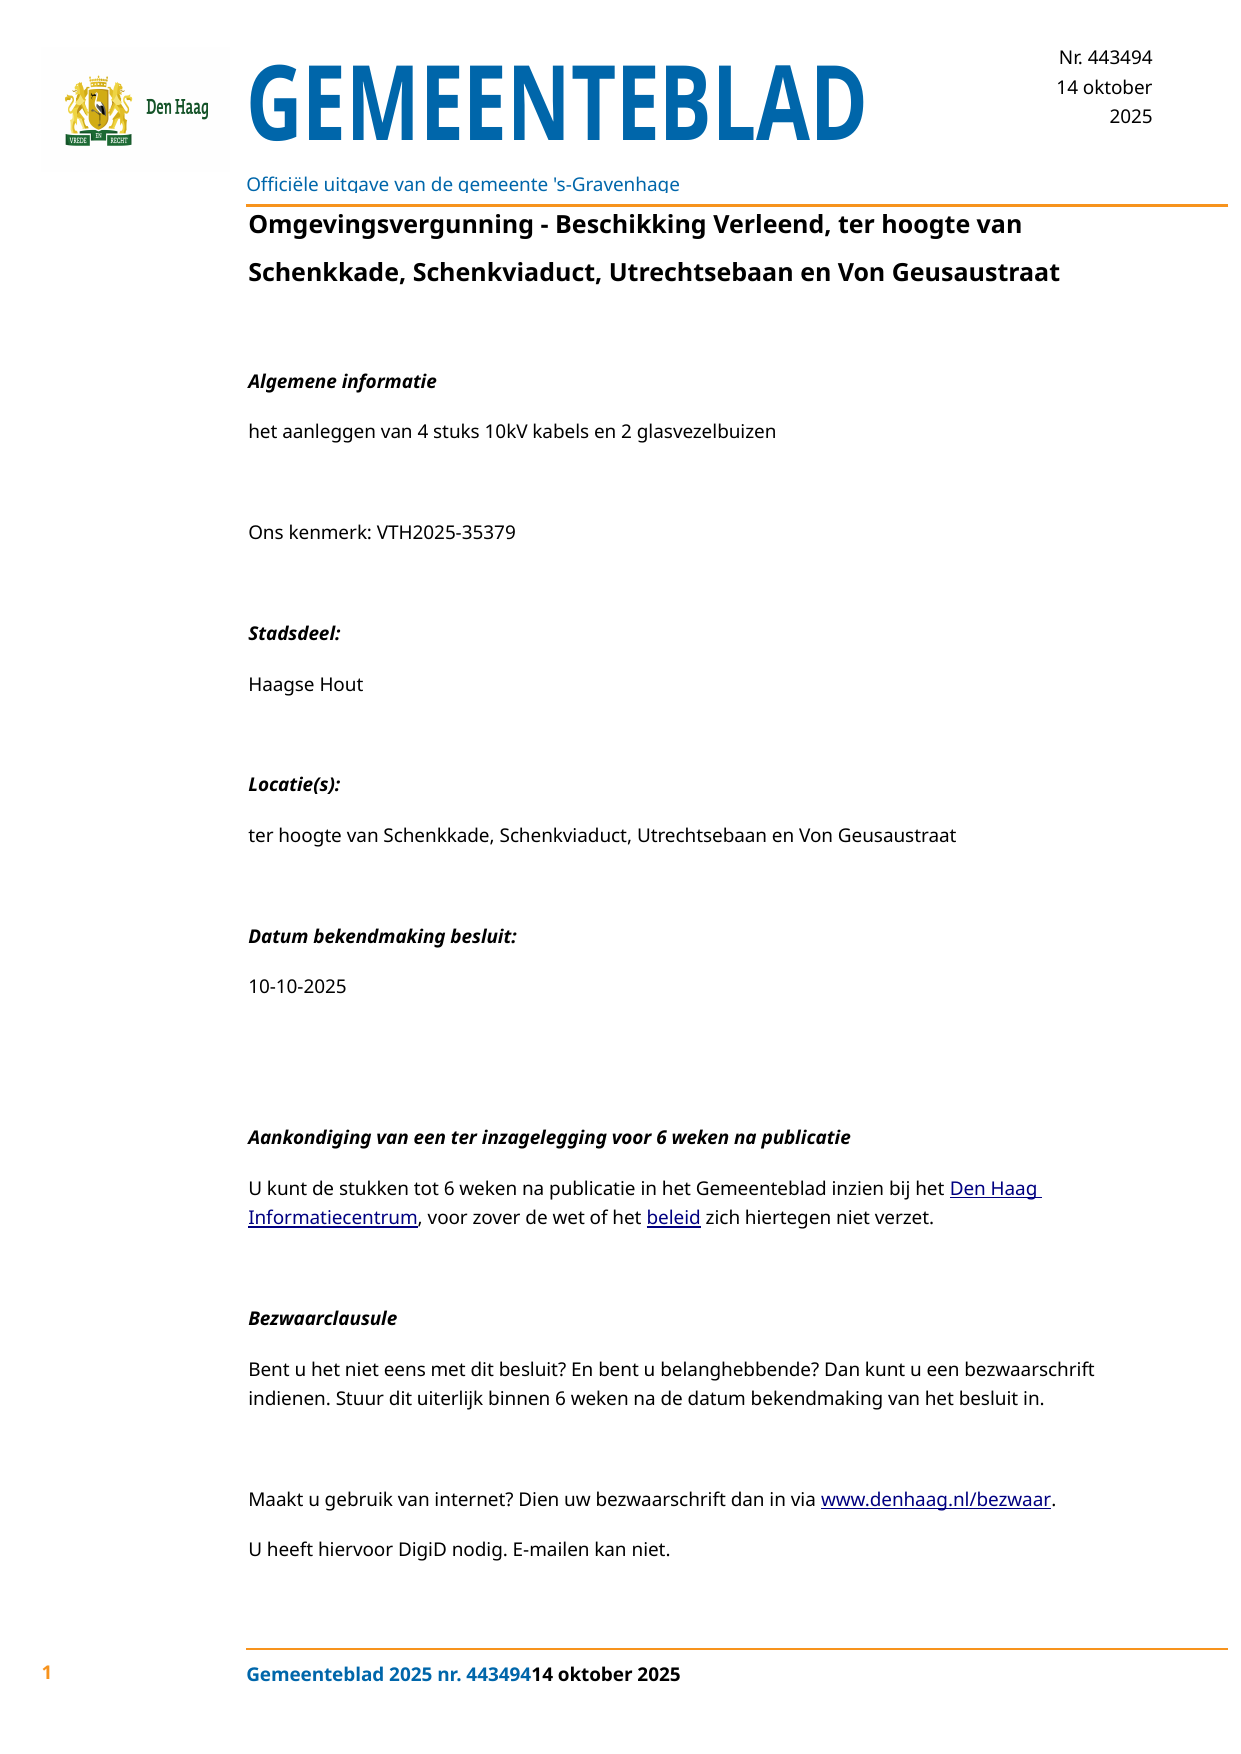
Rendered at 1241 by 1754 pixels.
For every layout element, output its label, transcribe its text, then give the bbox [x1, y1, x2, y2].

text Maakt u gebruik van internet? Dien uw bezwaarschrift dan in via www.denhaag.nl/bezwaar. [248, 1486, 1152, 1512]
text Datum bekendmaking besluit: [248, 923, 1152, 949]
text Omgevingsvergunning - Beschikking Verleend, ter hoogte van Schenkkade, Schenkviaduct, Utrechtsebaan en Von Geusaustraat [248, 207, 1152, 288]
text Aankondiging van een ter inzagelegging voor 6 weken na publicatie [248, 1124, 1152, 1150]
text Stadsdeel: [248, 620, 1152, 646]
text Haagse Hout [248, 671, 1152, 697]
text Algemene informatie [248, 368, 1152, 394]
text Ons kenmerk: VTH2025-35379 [248, 519, 1152, 545]
text U kunt de stukken tot 6 weken na publicatie in het Gemeenteblad inzien bij het Den Haag Informatiecentrum, voor zover de wet of het beleid zich hiertegen niet verzet. [248, 1175, 1152, 1230]
text U heeft hiervoor DigiD nodig. E-mailen kan niet. [248, 1537, 1152, 1562]
text Bent u het niet eens met dit besluit? En bent u belanghebbende? Dan kunt u een bezwaarschrift indienen. Stuur dit uiterlijk binnen 6 weken na de datum bekendmaking van het besluit in. [248, 1356, 1152, 1411]
text het aanleggen van 4 stuks 10kV kabels en 2 glasvezelbuizen [248, 419, 1152, 444]
text 10-10-2025 [248, 973, 1152, 999]
text ter hoogte van Schenkkade, Schenkviaduct, Utrechtsebaan en Von Geusaustraat [248, 822, 1152, 848]
text Bezwaarclausule [248, 1305, 1152, 1331]
picture [41, 47, 231, 172]
text Locatie(s): [248, 772, 1152, 797]
